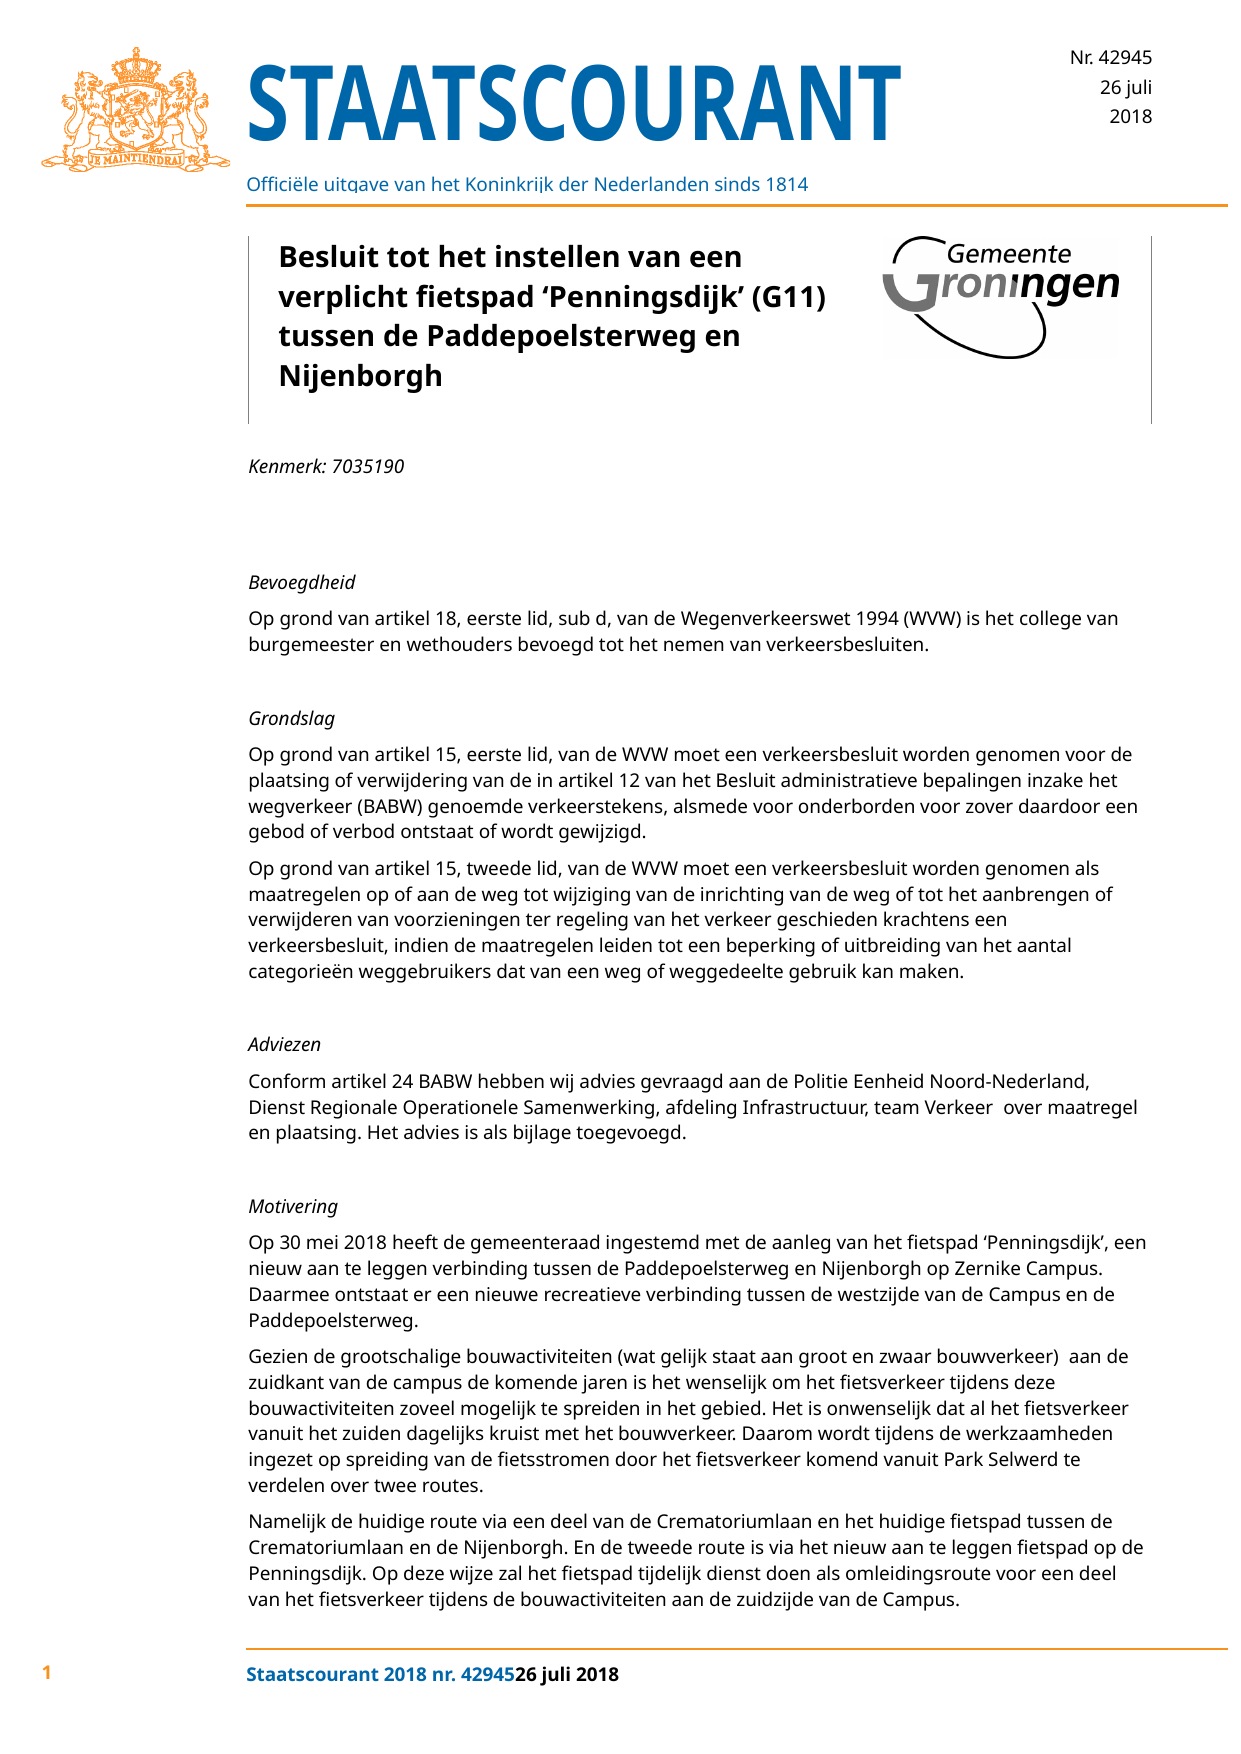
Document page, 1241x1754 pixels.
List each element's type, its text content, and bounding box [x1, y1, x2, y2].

text Motivering [248, 1193, 1152, 1219]
text Op grond van artikel 15, eerste lid, van de WVW moet een verkeersbesluit worden genomen voor de plaatsing of verwijdering van de in artikel 12 van het Besluit administratieve bepalingen inzake het wegverkeer (BABW) genoemde verkeerstekens, alsmede voor onderborden voor zover daardoor een gebod of verbod ontstaat of wordt gewijzigd. [248, 741, 1152, 844]
text Adviezen [248, 1031, 1152, 1057]
text Conform artikel 24 BABW hebben wij advies gevraagd aan de Politie Eenheid Noord-Nederland, Dienst Regionale Operationele Samenwerking, afdeling Infrastructuur, team Verkeer over maatregel en plaatsing. Het advies is als bijlage toegevoegd. [248, 1068, 1152, 1145]
text Bevoegdheid [248, 569, 1152, 595]
table_header [850, 359, 1151, 424]
text Gezien de grootschalige bouwactiviteiten (wat gelijk staat aan groot en zwaar bouwverkeer) aan de zuidkant van de campus de komende jaren is het wenselijk om het fietsverkeer tijdens deze bouwactiviteiten zoveel mogelijk te spreiden in het gebied. Het is onwenselijk dat al het fietsverkeer vanuit het zuiden dagelijks kruist met het bouwverkeer. Daarom wordt tijdens de werkzaamheden ingezet op spreiding van de fietsstromen door het fietsverkeer komend vanuit Park Selwerd te verdelen over twee routes. [248, 1343, 1152, 1498]
text Op grond van artikel 18, eerste lid, sub d, van de Wegenverkeerswet 1994 (WVW) is het college van burgemeester en wethouders bevoegd tot het nemen van verkeersbesluiten. [248, 606, 1152, 657]
text Op 30 mei 2018 heeft de gemeenteraad ingestemd met de aanleg van het fietspad ‘Penningsdijk’, een nieuw aan te leggen verbinding tussen de Paddepoelsterweg en Nijenborgh op Zernike Campus. Daarmee ontstaat er een nieuwe recreatieve verbinding tussen de westzijde van de Campus en de Paddepoelsterweg. [248, 1229, 1152, 1332]
picture [41, 47, 231, 172]
text Kenmerk: 7035190 [248, 454, 1152, 479]
text Op grond van artikel 15, tweede lid, van de WVW moet een verkeersbesluit worden genomen als maatregelen op of aan de weg tot wijziging van de inrichting van de weg of tot het aanbrengen of verwijderen van voorzieningen ter regeling van het verkeer geschieden krachtens een verkeersbesluit, indien de maatregelen leiden tot een beperking of uitbreiding van het aantal categorieën weggebruikers dat van een weg of weggedeelte gebruik kan maken. [248, 855, 1152, 984]
table_header Besluit tot het instellen van een verplicht fietspad ‘Penningsdijk’ (G11) tussen de Paddepoelsterweg en Nijenborgh [249, 236, 850, 424]
text Namelijk de huidige route via een deel van de Crematoriumlaan en het huidige fietspad tussen de Crematoriumlaan en de Nijenborgh. En de tweede route is via het nieuw aan te leggen fietspad op de Penningsdijk. Op deze wijze zal het fietspad tijdelijk dienst doen als omleidingsroute voor een deel van het fietsverkeer tijdens de bouwactiviteiten aan de zuidzijde van de Campus. [248, 1509, 1152, 1612]
table_header [1119, 236, 1151, 358]
text Grondslag [248, 705, 1152, 730]
picture [882, 236, 1119, 359]
table_header [850, 236, 882, 358]
